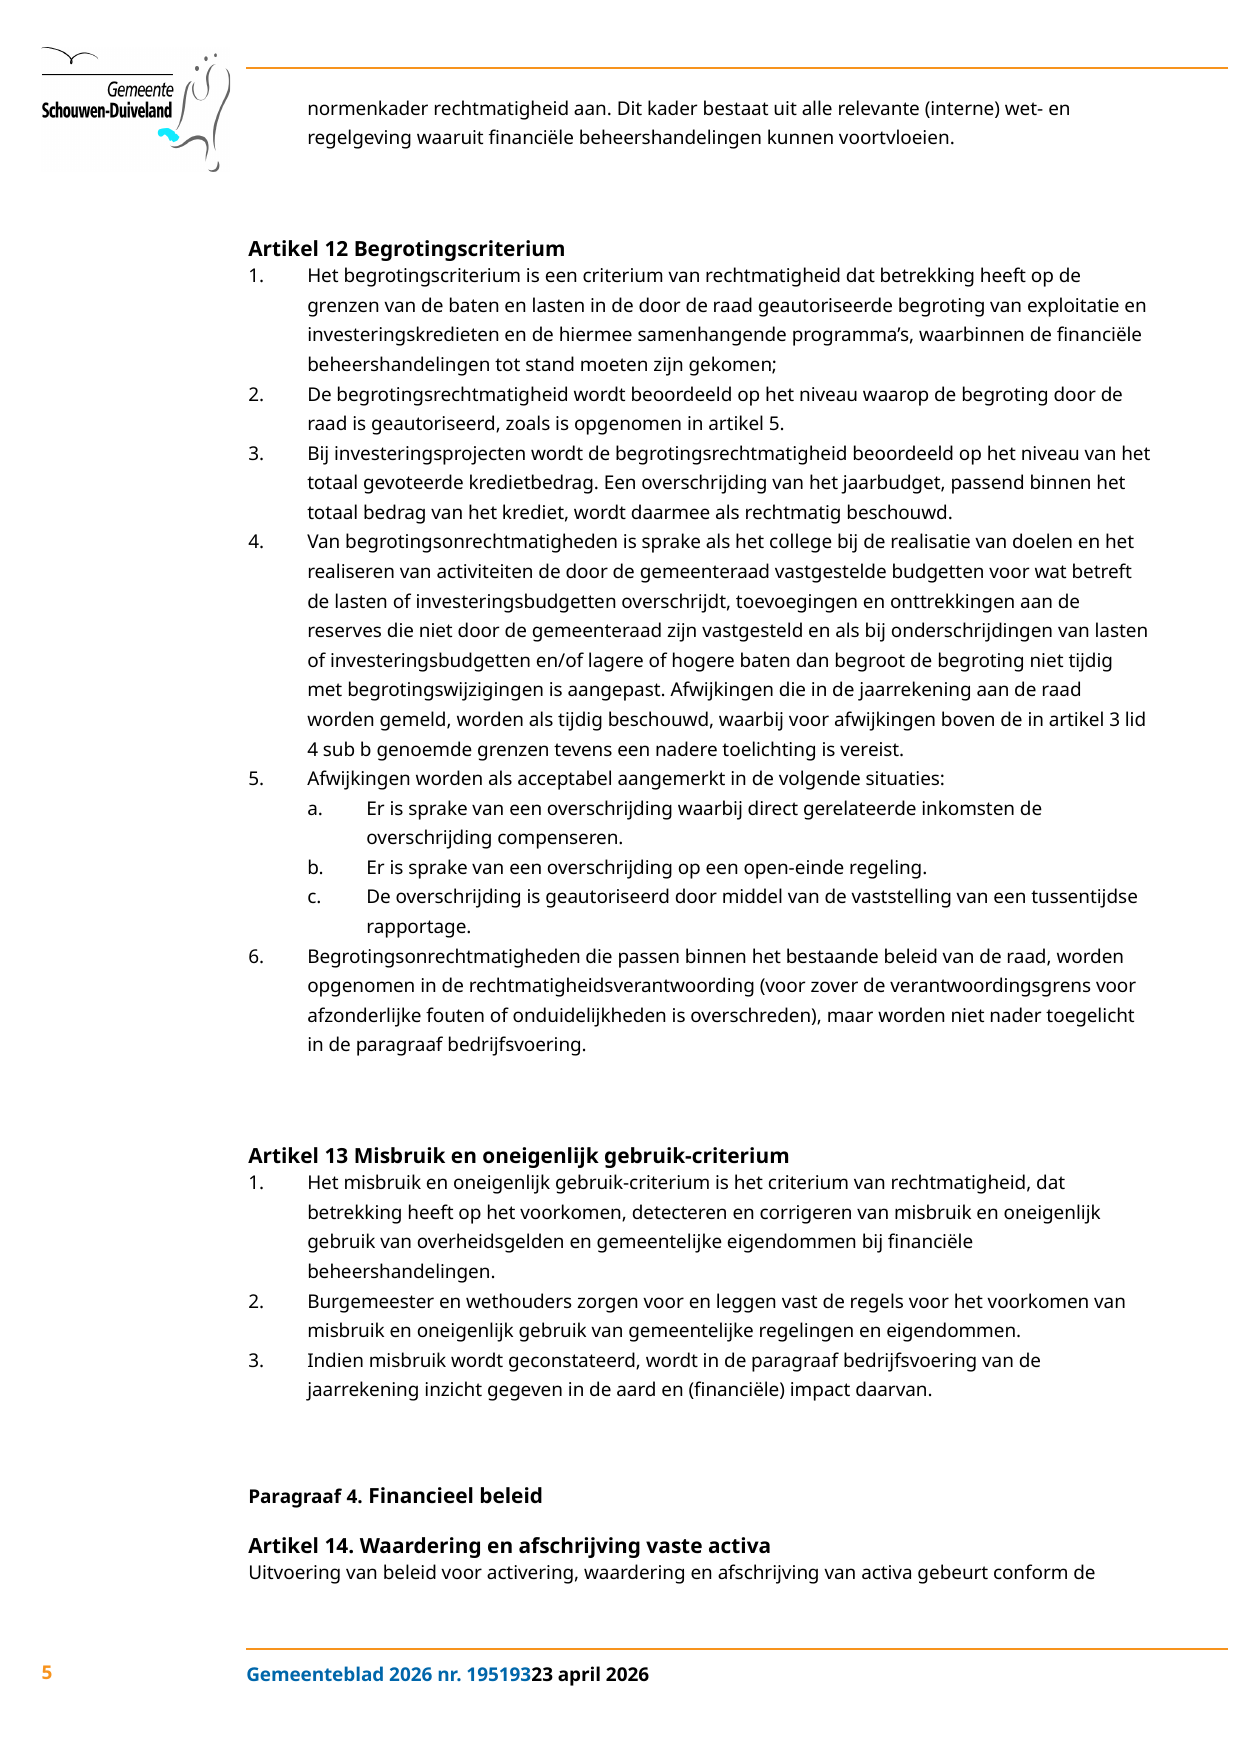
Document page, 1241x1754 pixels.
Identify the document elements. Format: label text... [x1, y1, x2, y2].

list Begrotingsonrechtmatigheden die passen binnen het bestaande beleid van de raad, worden opgenomen in de rechtmatigheidsverantwoording (voor zover de verantwoordingsgrens voor afzonderlijke fouten of onduidelijkheden is overschreden), maar worden niet nader toegelicht in de paragraaf bedrijfsvoering. [248, 943, 1152, 1057]
list De overschrijding is geautoriseerd door middel van de vaststelling van een tussentijdse rapportage. [307, 884, 1152, 939]
text Artikel 12 Begrotingscriterium [248, 234, 1152, 262]
list Afwijkingen worden als acceptabel aangemerkt in de volgende situaties: [248, 765, 1152, 791]
text Uitvoering van beleid voor activering, waardering en afschrijving van activa gebeurt conform de [248, 1559, 1152, 1585]
text Artikel 13 Misbruik en oneigenlijk gebruik-criterium [248, 1141, 1152, 1169]
list Het begrotingscriterium is een criterium van rechtmatigheid dat betrekking heeft op de grenzen van de baten en lasten in de door de raad geautoriseerde begroting van exploitatie en investeringskredieten en de hiermee samenhangende programma’s, waarbinnen de financiële beheershandelingen tot stand moeten zijn gekomen; [248, 262, 1152, 377]
list De begrotingsrechtmatigheid wordt beoordeeld op het niveau waarop de begroting door de raad is geautoriseerd, zoals is opgenomen in artikel 5. [248, 381, 1152, 436]
list Het misbruik en oneigenlijk gebruik-criterium is het criterium van rechtmatigheid, dat betrekking heeft op het voorkomen, detecteren en corrigeren van misbruik en oneigenlijk gebruik van overheidsgelden en gemeentelijke eigendommen bij financiële beheershandelingen. [248, 1169, 1152, 1284]
list Indien misbruik wordt geconstateerd, wordt in de paragraaf bedrijfsvoering van de jaarrekening inzicht gegeven in de aard en (financiële) impact daarvan. [248, 1347, 1152, 1402]
list Er is sprake van een overschrijding op een open-einde regeling. [307, 854, 1152, 880]
list Bij investeringsprojecten wordt de begrotingsrechtmatigheid beoordeeld op het niveau van het totaal gevoteerde kredietbedrag. Een overschrijding van het jaarbudget, passend binnen het totaal bedrag van het krediet, wordt daarmee als rechtmatig beschouwd. [248, 440, 1152, 525]
picture [41, 47, 231, 172]
list Van begrotingsonrechtmatigheden is sprake als het college bij de realisatie van doelen en het realiseren van activiteiten de door de gemeenteraad vastgestelde budgetten voor wat betreft de lasten of investeringsbudgetten overschrijdt, toevoegingen en onttrekkingen aan de reserves die niet door de gemeenteraad zijn vastgesteld en als bij onderschrijdingen van lasten of investeringsbudgetten en/of lagere of hogere baten dan begroot de begroting niet tijdig met begrotingswijzigingen is aangepast. Afwijkingen die in de jaarrekening aan de raad worden gemeld, worden als tijdig beschouwd, waarbij voor afwijkingen boven de in artikel 3 lid 4 sub b genoemde grenzen tevens een nadere toelichting is vereist. [248, 529, 1152, 761]
text Paragraaf 4. Financieel beleid [248, 1481, 1152, 1510]
list normenkader rechtmatigheid aan. Dit kader bestaat uit alle relevante (interne) wet- en regelgeving waaruit financiële beheershandelingen kunnen voortvloeien. [248, 95, 1152, 150]
list Burgemeester en wethouders zorgen voor en leggen vast de regels voor het voorkomen van misbruik en oneigenlijk gebruik van gemeentelijke regelingen en eigendommen. [248, 1288, 1152, 1343]
list Er is sprake van een overschrijding waarbij direct gerelateerde inkomsten de overschrijding compenseren. [307, 795, 1152, 850]
text Artikel 14. Waardering en afschrijving vaste activa [248, 1531, 1152, 1559]
